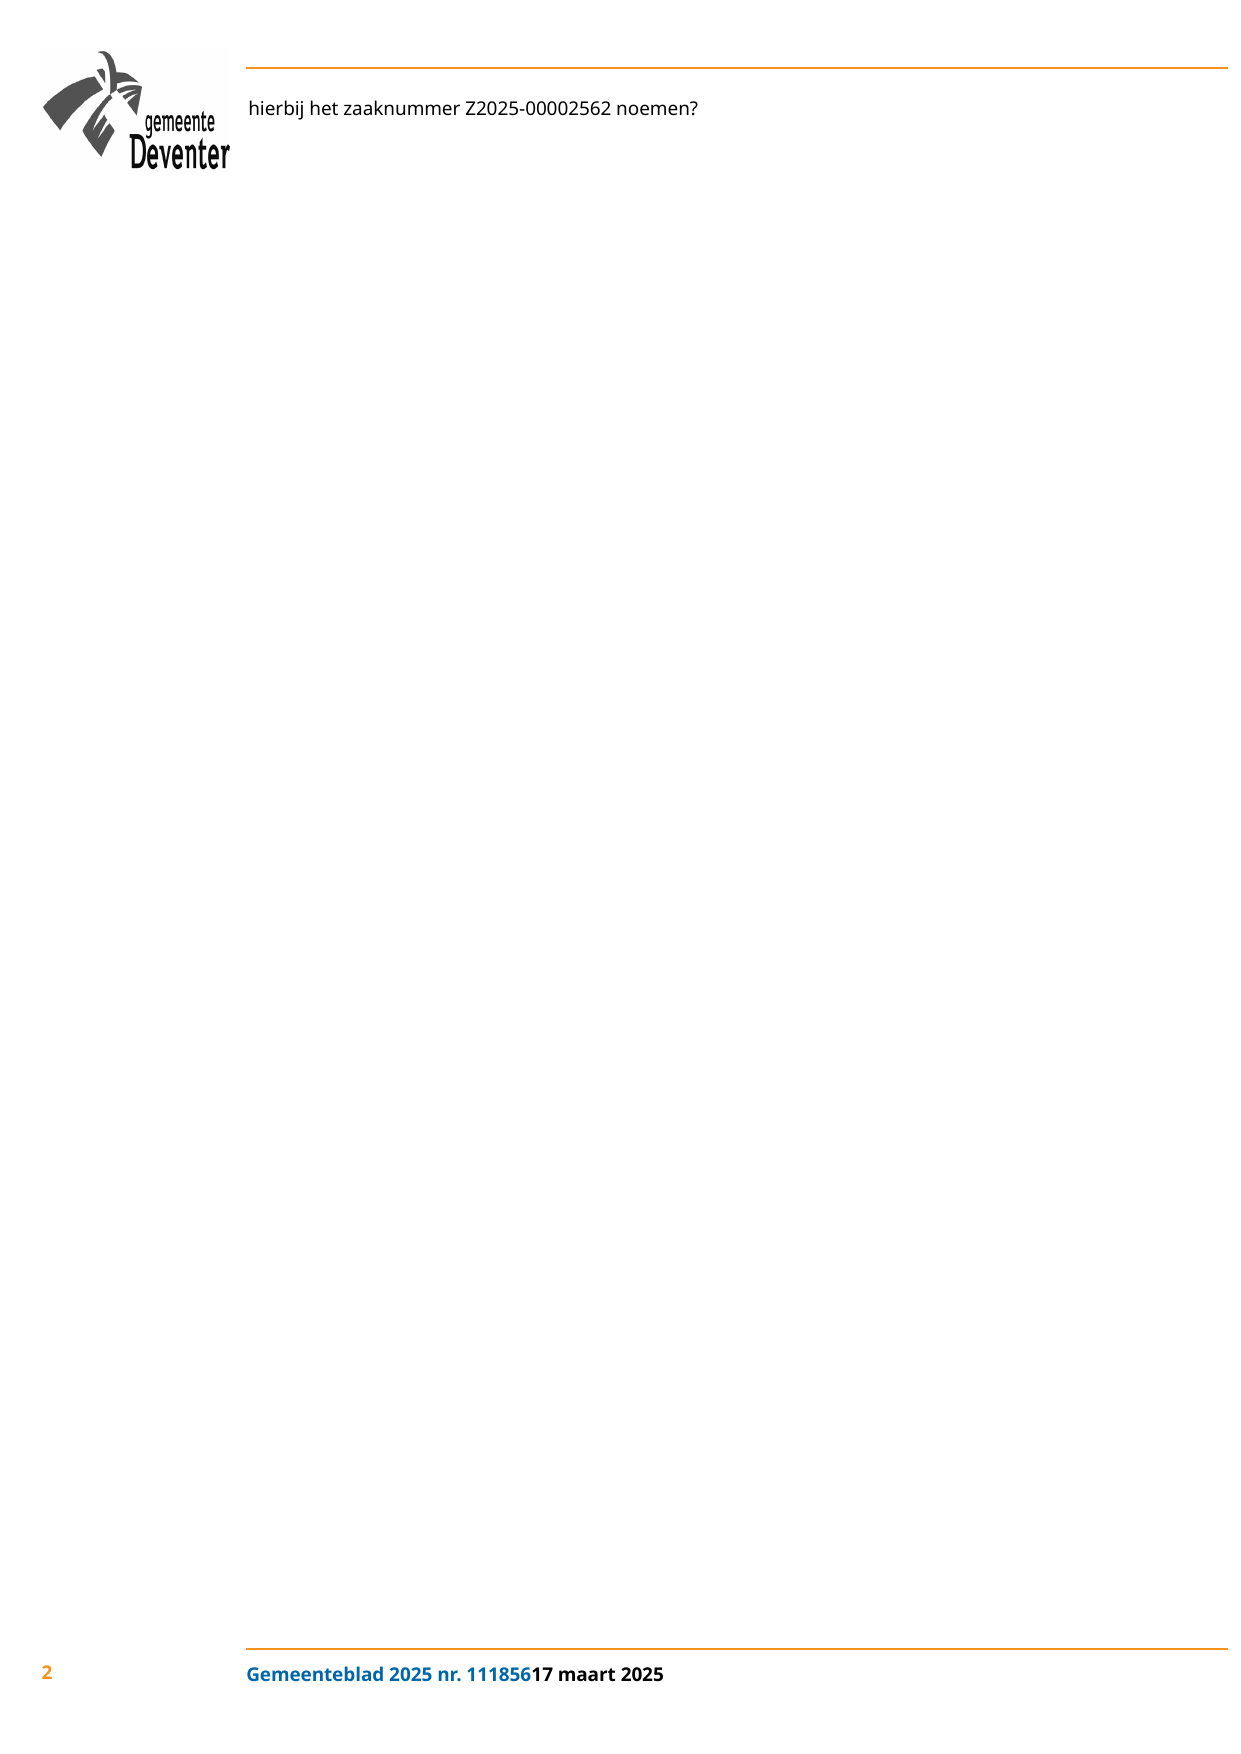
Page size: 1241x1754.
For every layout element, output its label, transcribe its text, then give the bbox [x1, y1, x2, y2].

text hierbij het zaaknummer Z2025-00002562 noemen? [248, 95, 1152, 121]
picture [41, 47, 231, 172]
